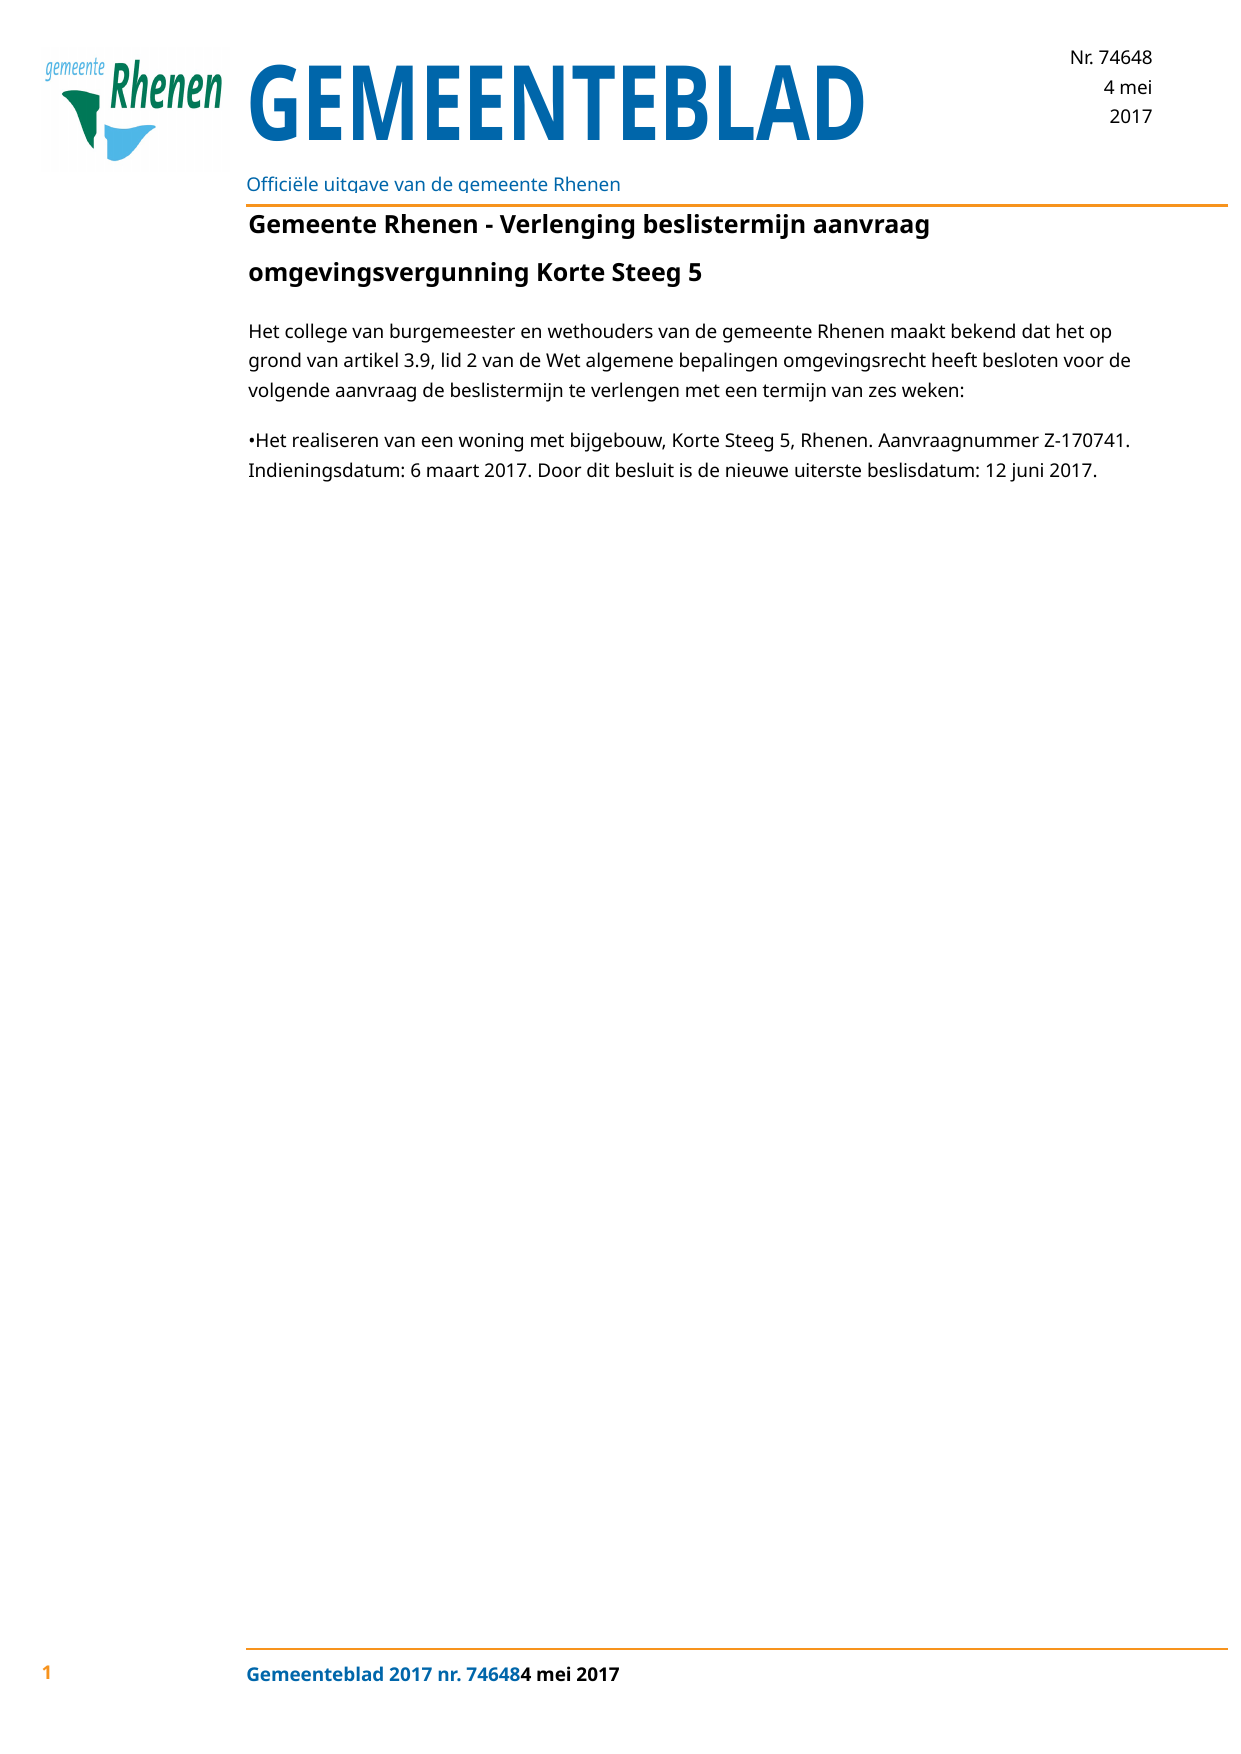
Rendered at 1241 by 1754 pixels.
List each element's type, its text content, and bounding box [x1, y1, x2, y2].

text Het college van burgemeester en wethouders van de gemeente Rhenen maakt bekend dat het op grond van artikel 3.9, lid 2 van de Wet algemene bepalingen omgevingsrecht heeft besloten voor de volgende aanvraag de beslistermijn te verlengen met een termijn van zes weken: [248, 318, 1152, 403]
picture [41, 47, 231, 172]
text Gemeente Rhenen - Verlenging beslistermijn aanvraag omgevingsvergunning Korte Steeg 5 [248, 207, 1152, 288]
text •Het realiseren van een woning met bijgebouw, Korte Steeg 5, Rhenen. Aanvraagnummer Z-170741. Indieningsdatum: 6 maart 2017. Door dit besluit is de nieuwe uiterste beslisdatum: 12 juni 2017. [248, 427, 1152, 483]
